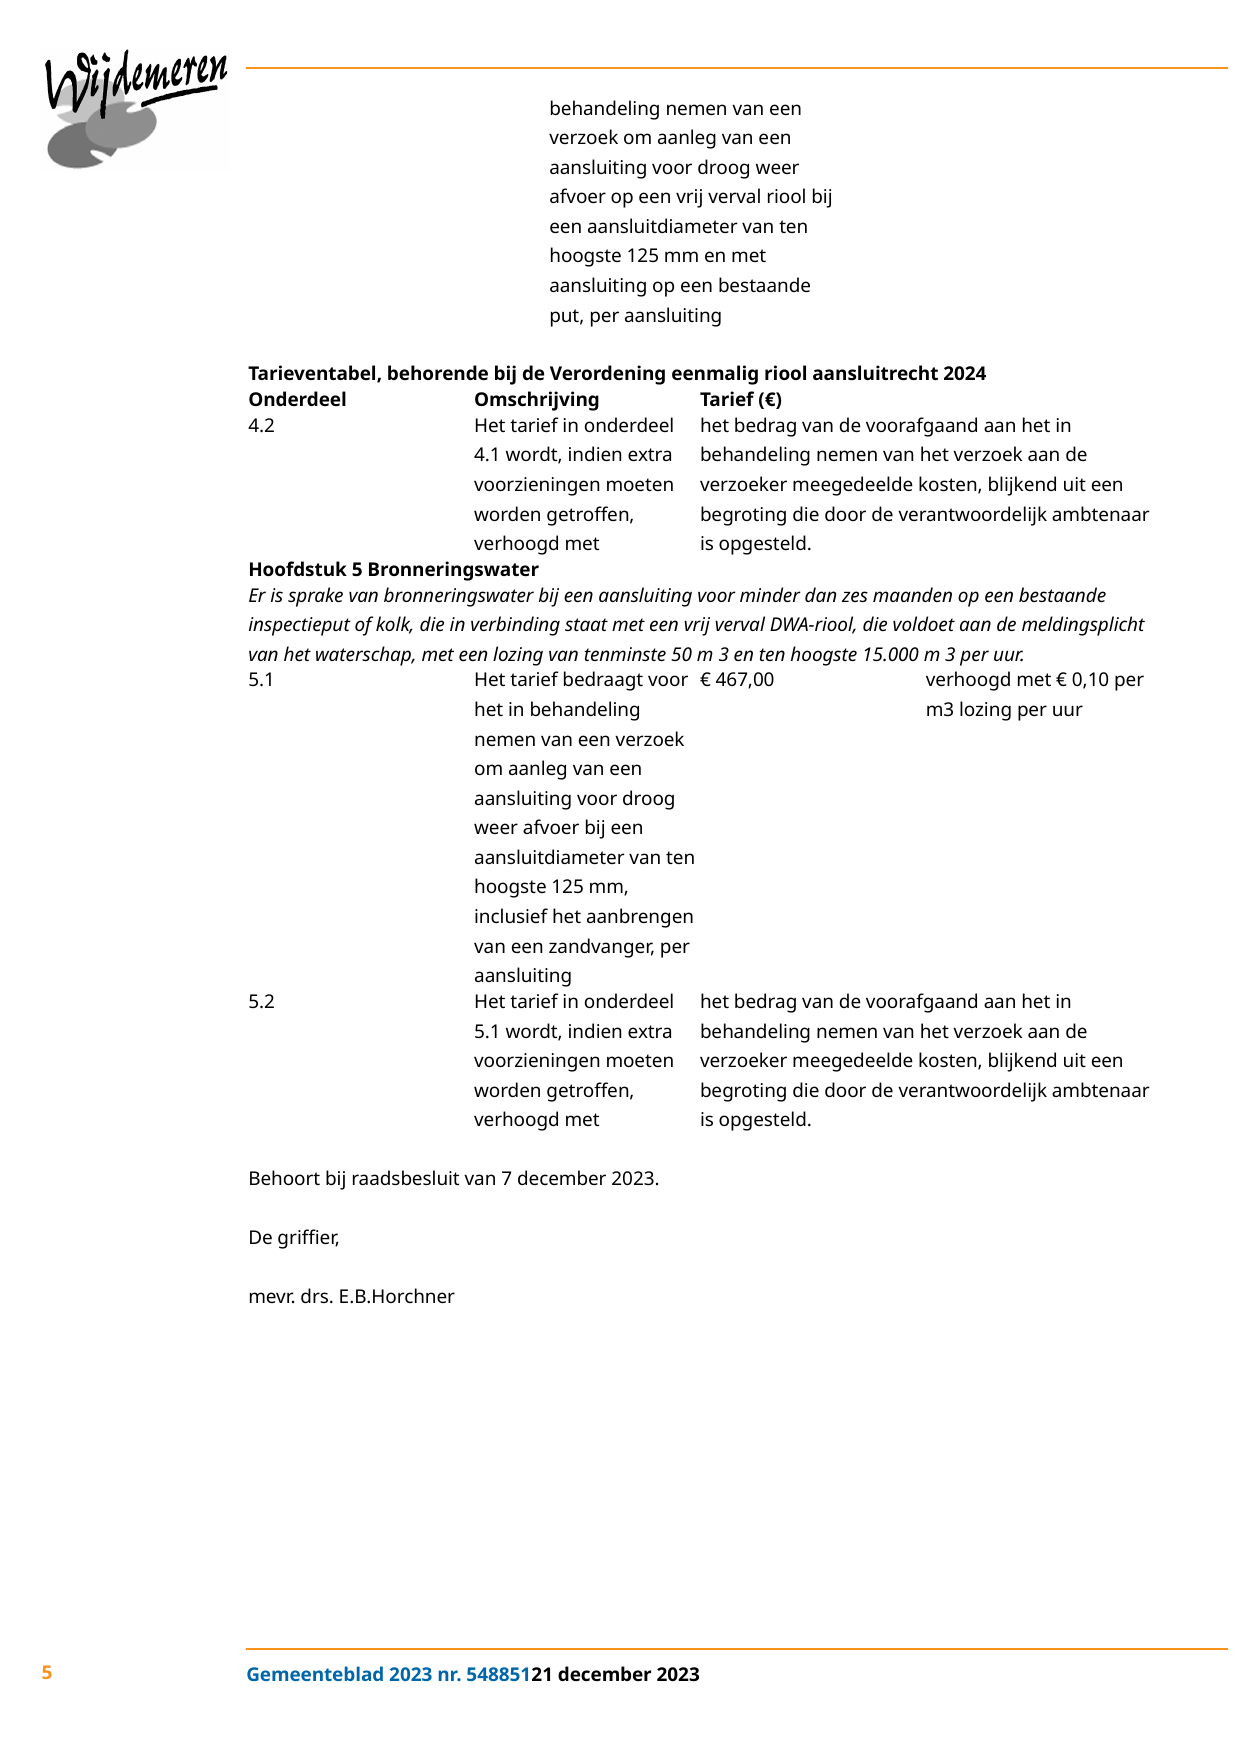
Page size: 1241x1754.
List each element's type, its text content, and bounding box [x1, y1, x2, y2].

table_cell het bedrag van de voorafgaand aan het in behandeling nemen van het verzoek aan de verzoeker meegedeelde kosten, blijkend uit een begroting die door de verantwoordelijk ambtenaar is opgesteld. [700, 412, 1152, 556]
table_cell Omschrijving [474, 386, 700, 412]
text De griffier, [248, 1224, 1152, 1250]
table_cell behandeling nemen van een verzoek om aanleg van een aansluiting voor droog weer afvoer op een vrij verval riool bij een aansluitdiameter van ten hoogste 125 mm en met aansluiting op een bestaande put, per aansluiting [549, 95, 850, 328]
table_cell verhoogd met € 0,10 per m3 lozing per uur [926, 667, 1152, 988]
table_cell 5.1 [248, 667, 474, 988]
table_cell Het tarief in onderdeel 5.1 wordt, indien extra voorzieningen moeten worden getroffen, verhoogd met [474, 988, 700, 1132]
text Behoort bij raadsbesluit van 7 december 2023. [248, 1165, 1152, 1191]
table_cell 5.2 [248, 988, 474, 1132]
table_cell € 467,00 [700, 667, 926, 988]
table_cell Tarief (€) [700, 386, 1152, 412]
table_cell het bedrag van de voorafgaand aan het in behandeling nemen van het verzoek aan de verzoeker meegedeelde kosten, blijkend uit een begroting die door de verantwoordelijk ambtenaar is opgesteld. [700, 988, 1152, 1132]
table_cell Er is sprake van bronneringswater bij een aansluiting voor minder dan zes maanden op een bestaande inspectieput of kolk, die in verbinding staat met een vrij verval DWA-riool, die voldoet aan de meldingsplicht van het waterschap, met een lozing van tenminste 50 m 3 en ten hoogste 15.000 m 3 per uur. [248, 582, 1152, 667]
table_cell Onderdeel [248, 386, 474, 412]
table_header Tarieventabel, behorende bij de Verordening eenmalig riool aansluitrecht 2024 [248, 361, 1152, 386]
table_cell [850, 95, 1152, 328]
table_cell Hoofdstuk 5 Bronneringswater [248, 556, 1152, 582]
table_cell Het tarief bedraagt voor het in behandeling nemen van een verzoek om aanleg van een aansluiting voor droog weer afvoer bij een aansluitdiameter van ten hoogste 125 mm, inclusief het aanbrengen van een zandvanger, per aansluiting [474, 667, 700, 988]
table_cell 4.2 [248, 412, 474, 556]
picture [41, 47, 231, 172]
table_cell Het tarief in onderdeel 4.1 wordt, indien extra voorzieningen moeten worden getroffen, verhoogd met [474, 412, 700, 556]
table_cell [248, 95, 549, 328]
text mevr. drs. E.B.Horchner [248, 1283, 1152, 1309]
